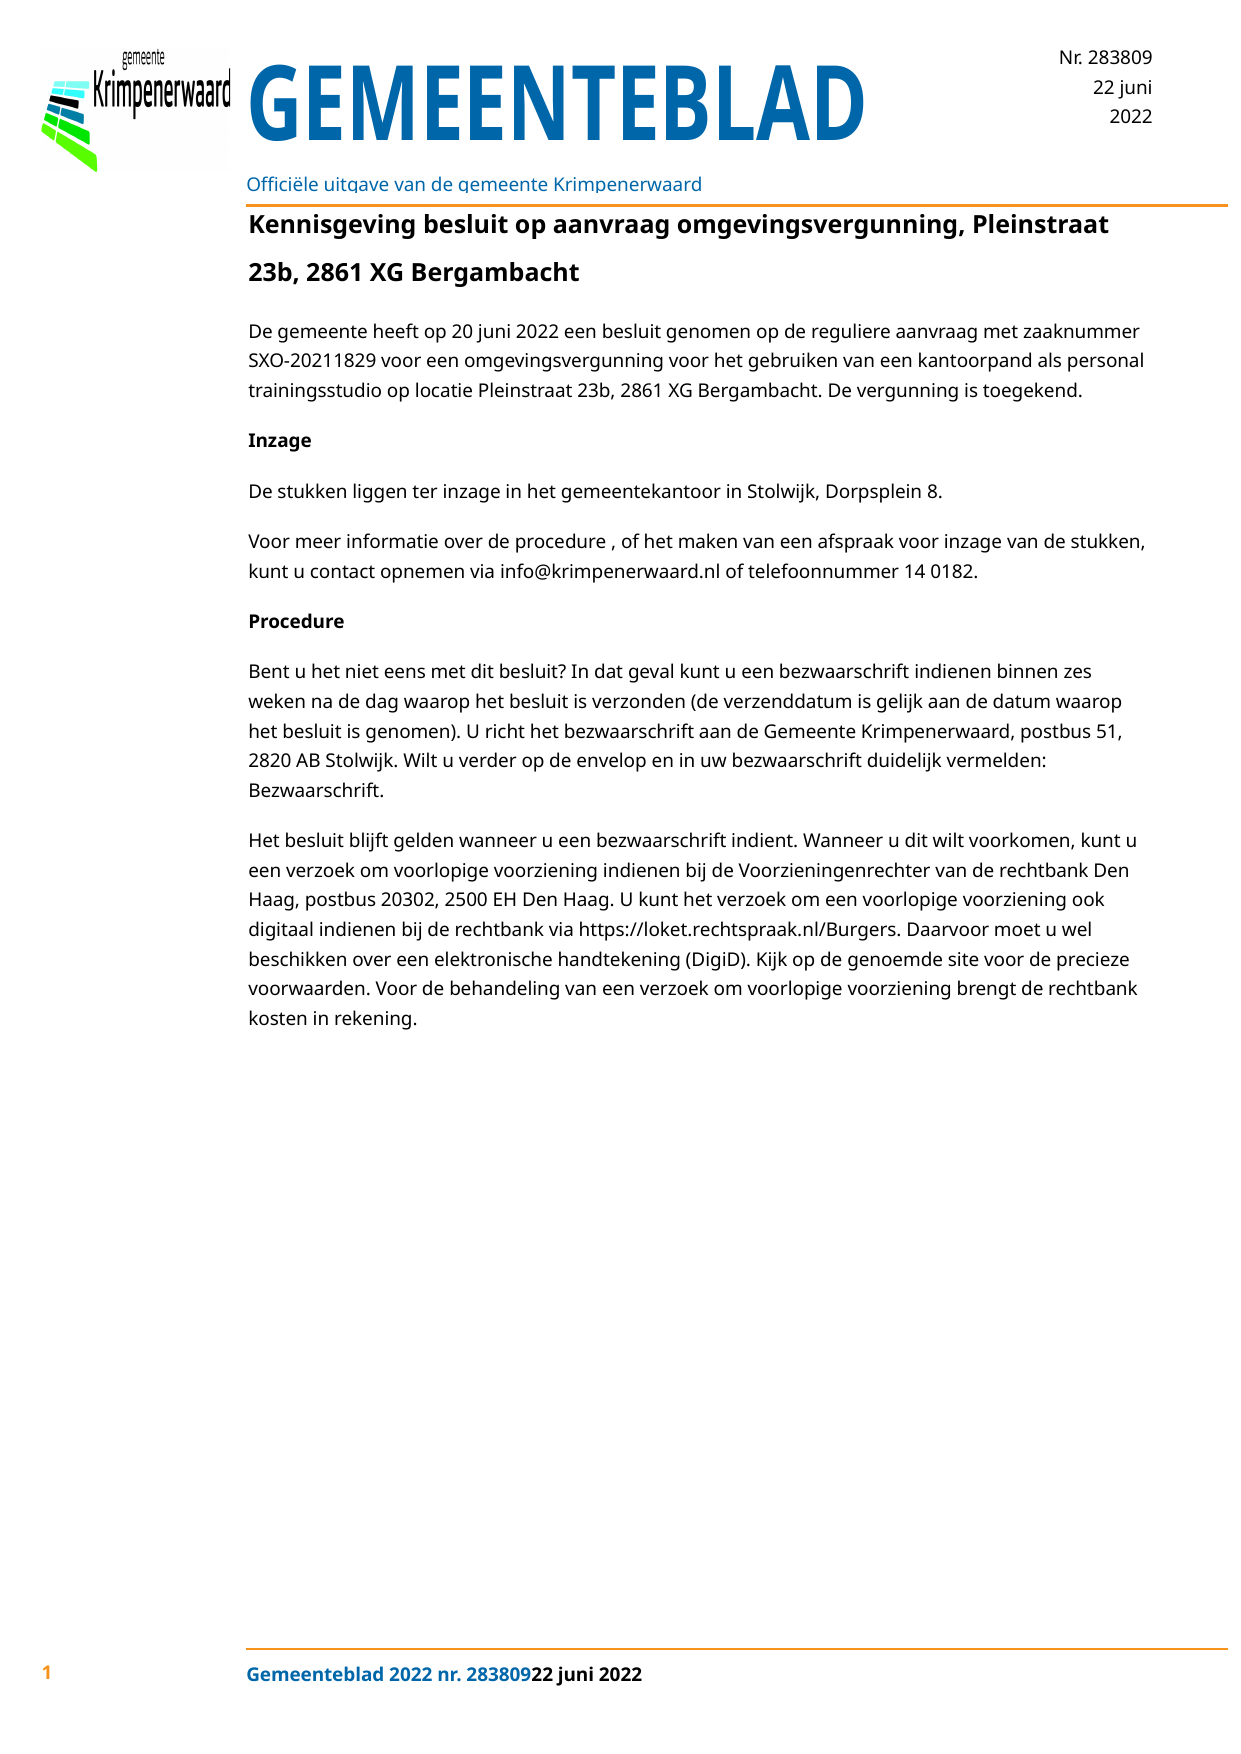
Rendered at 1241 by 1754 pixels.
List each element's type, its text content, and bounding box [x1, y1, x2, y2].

text Bent u het niet eens met dit besluit? In dat geval kunt u een bezwaarschrift indienen binnen zes weken na de dag waarop het besluit is verzonden (de verzenddatum is gelijk aan de datum waarop het besluit is genomen). U richt het bezwaarschrift aan de Gemeente Krimpenerwaard, postbus 51, 2820 AB Stolwijk. Wilt u verder op de envelop en in uw bezwaarschrift duidelijk vermelden: Bezwaarschrift. [248, 659, 1152, 803]
text Kennisgeving besluit op aanvraag omgevingsvergunning, Pleinstraat 23b, 2861 XG Bergambacht [248, 207, 1152, 288]
text Het besluit blijft gelden wanneer u een bezwaarschrift indient. Wanneer u dit wilt voorkomen, kunt u een verzoek om voorlopige voorziening indienen bij de Voorzieningenrechter van de rechtbank Den Haag, postbus 20302, 2500 EH Den Haag. U kunt het verzoek om een voorlopige voorziening ook digitaal indienen bij de rechtbank via https://loket.rechtspraak.nl/Burgers. Daarvoor moet u wel beschikken over een elektronische handtekening (DigiD). Kijk op de genoemde site voor de precieze voorwaarden. Voor de behandeling van een verzoek om voorlopige voorziening brengt de rechtbank kosten in rekening. [248, 827, 1152, 1031]
picture [41, 47, 231, 172]
text Procedure [248, 608, 1152, 634]
text De gemeente heeft op 20 juni 2022 een besluit genomen op de reguliere aanvraag met zaaknummer SXO-20211829 voor een omgevingsvergunning voor het gebruiken van een kantoorpand als personal trainingsstudio op locatie Pleinstraat 23b, 2861 XG Bergambacht. De vergunning is toegekend. [248, 318, 1152, 403]
text Voor meer informatie over de procedure , of het maken van een afspraak voor inzage van de stukken, kunt u contact opnemen via info@krimpenerwaard.nl of telefoonnummer 14 0182. [248, 528, 1152, 584]
text Inzage [248, 427, 1152, 453]
text De stukken liggen ter inzage in het gemeentekantoor in Stolwijk, Dorpsplein 8. [248, 478, 1152, 504]
